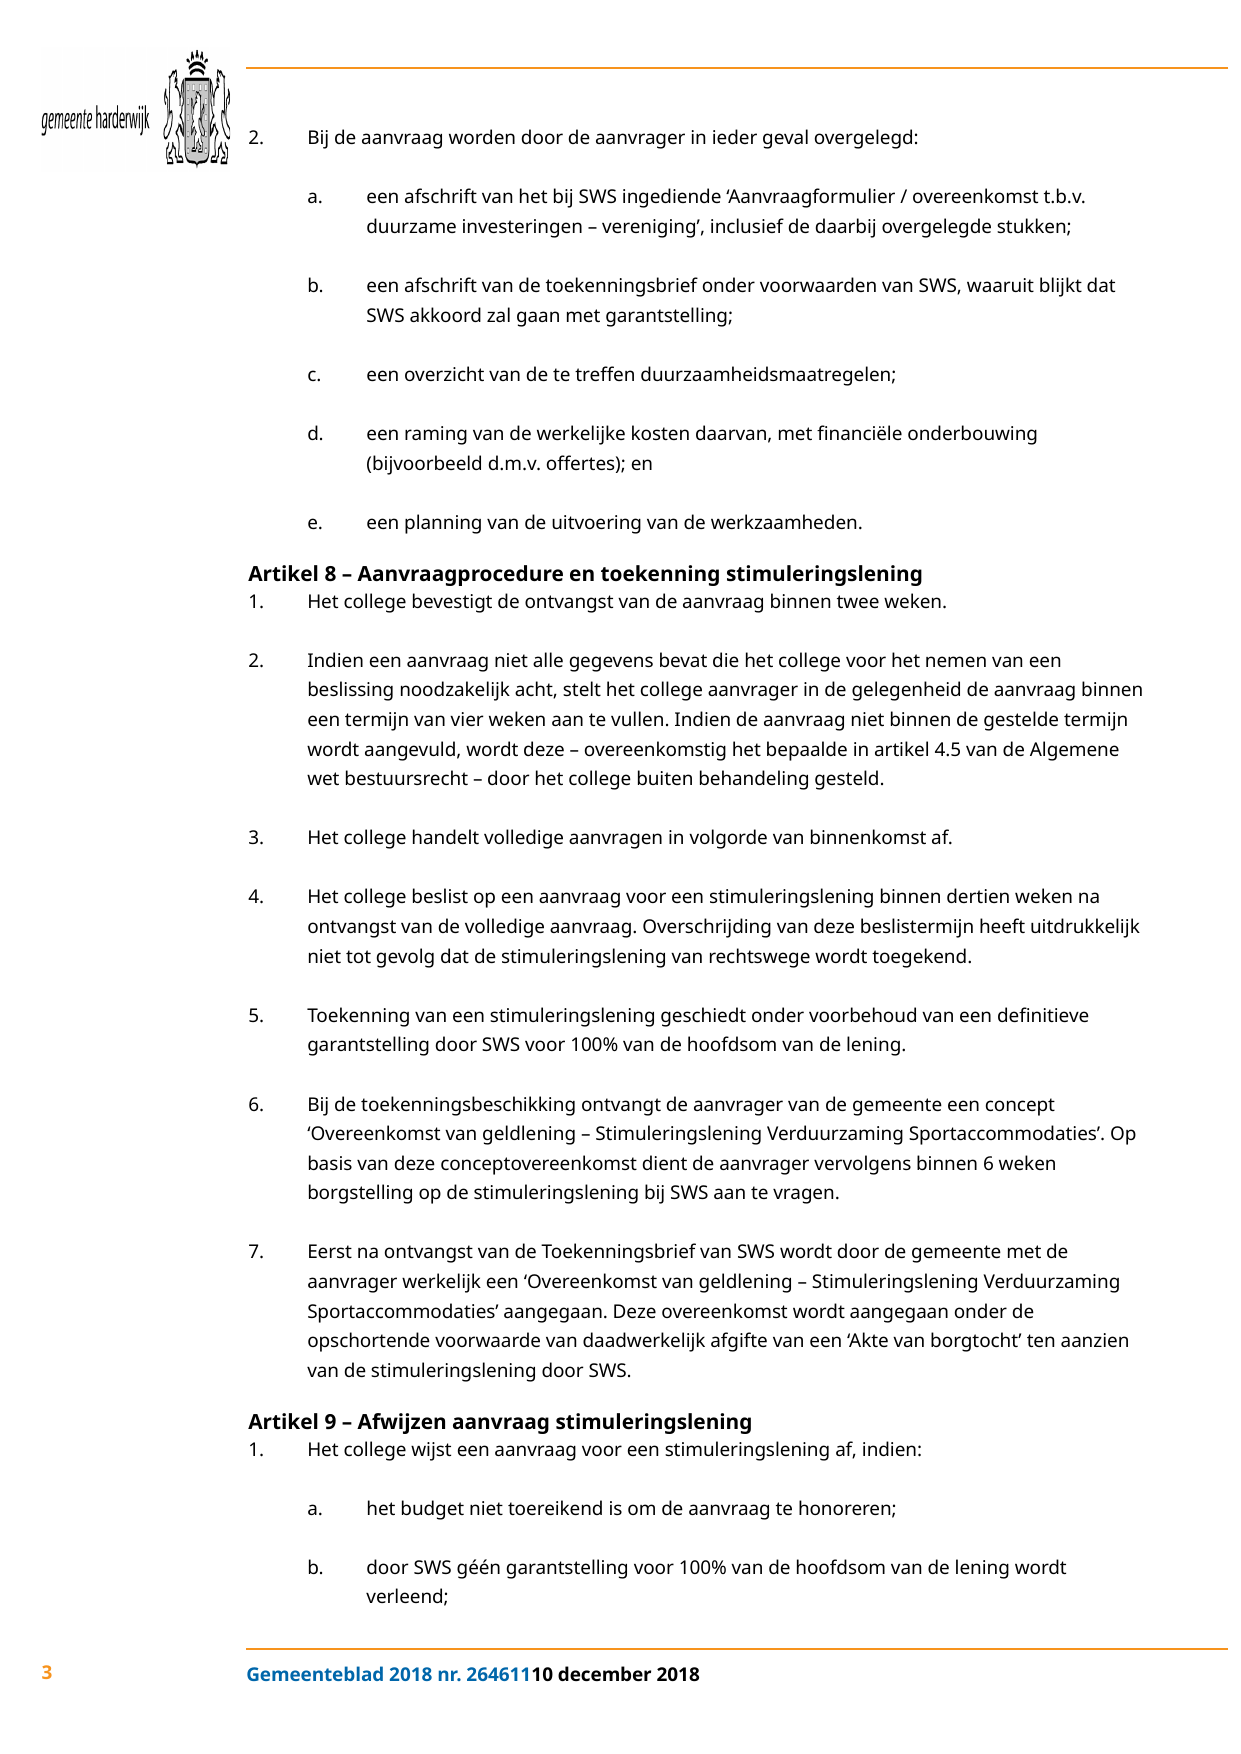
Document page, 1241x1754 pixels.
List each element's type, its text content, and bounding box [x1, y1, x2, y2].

list een raming van de werkelijke kosten daarvan, met financiële onderbouwing (bijvoorbeeld d.m.v. offertes); en [307, 420, 1152, 476]
list Het college wijst een aanvraag voor een stimuleringslening af, indien: [248, 1436, 1152, 1462]
list door SWS géén garantstelling voor 100% van de hoofdsom van de lening wordt verleend; [307, 1554, 1152, 1609]
list Het college bevestigt de ontvangst van de aanvraag binnen twee weken. [248, 588, 1152, 613]
list een planning van de uitvoering van de werkzaamheden. [307, 509, 1152, 535]
list Eerst na ontvangst van de Toekenningsbrief van SWS wordt door de gemeente met de aanvrager werkelijk een ‘Overeenkomst van geldlening – Stimuleringslening Verduurzaming Sportaccommodaties’ aangegaan. Deze overeenkomst wordt aangegaan onder de opschortende voorwaarde van daadwerkelijk afgifte van een ‘Akte van borgtocht’ ten aanzien van de stimuleringslening door SWS. [248, 1239, 1152, 1383]
list Het college handelt volledige aanvragen in volgorde van binnenkomst af. [248, 824, 1152, 850]
list een afschrift van het bij SWS ingediende ‘Aanvraagformulier / overeenkomst t.b.v. duurzame investeringen – vereniging’, inclusief de daarbij overgelegde stukken; [307, 183, 1152, 239]
list Het college beslist op een aanvraag voor een stimuleringslening binnen dertien weken na ontvangst van de volledige aanvraag. Overschrijding van deze beslistermijn heeft uitdrukkelijk niet tot gevolg dat de stimuleringslening van rechtswege wordt toegekend. [248, 884, 1152, 968]
list Indien een aanvraag niet alle gegevens bevat die het college voor het nemen van een beslissing noodzakelijk acht, stelt het college aanvrager in de gelegenheid de aanvraag binnen een termijn van vier weken aan te vullen. Indien de aanvraag niet binnen de gestelde termijn wordt aangevuld, wordt deze – overeenkomstig het bepaalde in artikel 4.5 van de Algemene wet bestuursrecht – door het college buiten behandeling gesteld. [248, 647, 1152, 791]
list het budget niet toereikend is om de aanvraag te honoreren; [307, 1495, 1152, 1521]
list Bij de toekenningsbeschikking ontvangt de aanvrager van de gemeente een concept ‘Overeenkomst van geldlening – Stimuleringslening Verduurzaming Sportaccommodaties’. Op basis van deze conceptovereenkomst dient de aanvrager vervolgens binnen 6 weken borgstelling op de stimuleringslening bij SWS aan te vragen. [248, 1091, 1152, 1205]
picture [41, 47, 231, 172]
list een afschrift van de toekenningsbrief onder voorwaarden van SWS, waaruit blijkt dat SWS akkoord zal gaan met garantstelling; [307, 272, 1152, 328]
list Bij de aanvraag worden door de aanvrager in ieder geval overgelegd: [248, 124, 1152, 150]
list Toekenning van een stimuleringslening geschiedt onder voorbehoud van een definitieve garantstelling door SWS voor 100% van de hoofdsom van de lening. [248, 1002, 1152, 1057]
text Artikel 9 – Afwijzen aanvraag stimuleringslening [248, 1407, 1152, 1436]
text Artikel 8 – Aanvraagprocedure en toekenning stimuleringslening [248, 559, 1152, 588]
list een overzicht van de te treffen duurzaamheidsmaatregelen; [307, 361, 1152, 387]
